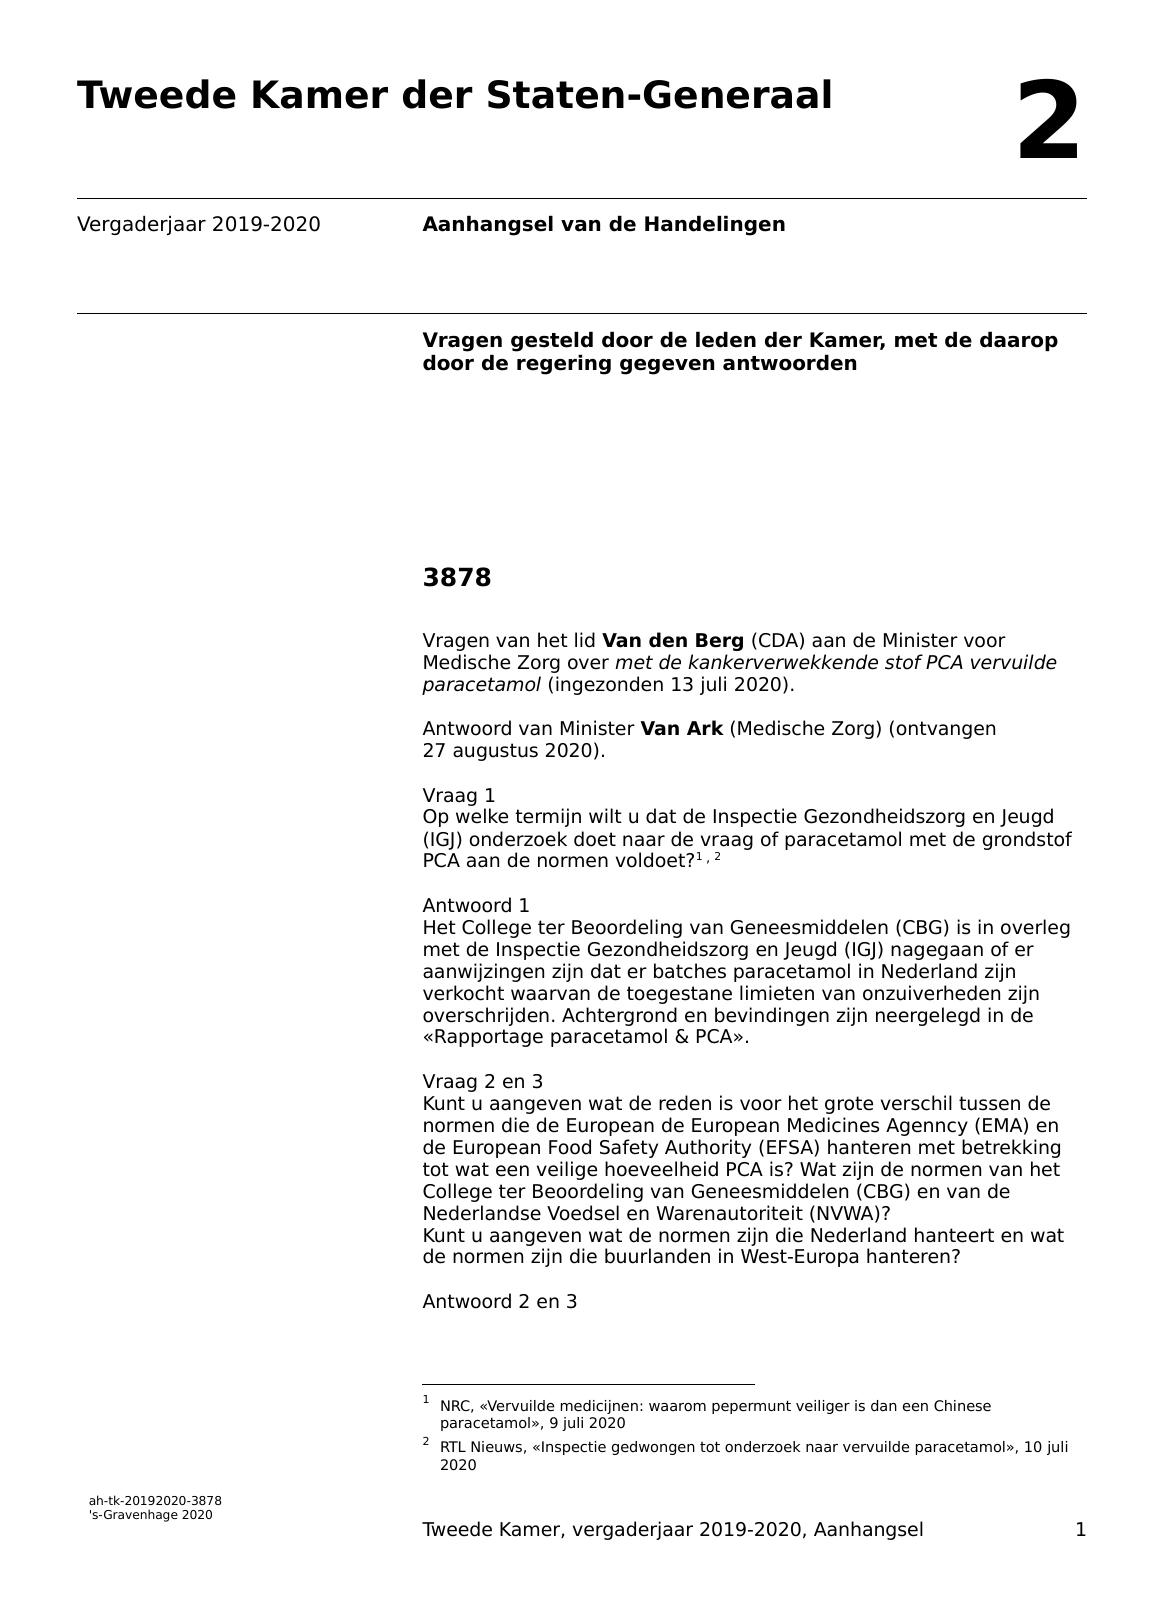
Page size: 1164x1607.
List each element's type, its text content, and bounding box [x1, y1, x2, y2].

table_cell Vragen gesteld door de leden der Kamer, met de daarop door de regering gegeven antwoorden [422, 314, 1087, 375]
text 3878 [422, 563, 1087, 592]
text Antwoord 1 [422, 894, 1087, 917]
table_cell Vergaderjaar 2019-2020 [77, 199, 422, 313]
text Vragen van het lid Van den Berg (CDA) aan de Minister voor Medische Zorg over met de kankerverwekkende stof PCA vervuilde paracetamol (ingezonden 13 juli 2020). [422, 630, 1087, 696]
table_cell Aanhangsel van de Handelingen [422, 199, 1087, 313]
text ah-tk-20192020-3878 [88, 1494, 323, 1508]
table_header Tweede Kamer der Staten-Generaal [77, 59, 886, 198]
text NRC, «Vervuilde medicijnen: waarom pepermunt veiliger is dan een Chinese paracetamol», 9 juli 2020 [422, 1393, 1087, 1432]
text Vraag 1 [422, 784, 1087, 806]
text Op welke termijn wilt u dat de Inspectie Gezondheidszorg en Jeugd (IGJ) onderzoek doet naar de vraag of paracetamol met de grondstof PCA aan de normen voldoet?, [422, 806, 1087, 872]
text Antwoord van Minister Van Ark (Medische Zorg) (ontvangen 27 augustus 2020). [422, 718, 1087, 762]
text RTL Nieuws, «Inspectie gedwongen tot onderzoek naar vervuilde paracetamol», 10 juli 2020 [422, 1435, 1087, 1474]
text Vraag 2 en 3 [422, 1071, 1087, 1093]
text Antwoord 2 en 3 [422, 1291, 1087, 1313]
table_header 2 [886, 59, 1087, 198]
table_cell [77, 314, 422, 375]
text 's-Gravenhage 2020 [88, 1508, 323, 1522]
text Het College ter Beoordeling van Geneesmiddelen (CBG) is in overleg met de Inspectie Gezondheidszorg en Jeugd (IGJ) nagegaan of er aanwijzingen zijn dat er batches paracetamol in Nederland zijn verkocht waarvan de toegestane limieten van onzuiverheden zijn overschrijden. Achtergrond en bevindingen zijn neergelegd in de «Rapportage paracetamol & PCA». [422, 917, 1087, 1048]
text Kunt u aangeven wat de normen zijn die Nederland hanteert en wat de normen zijn die buurlanden in West-Europa hanteren? [422, 1224, 1087, 1268]
text Kunt u aangeven wat de reden is voor het grote verschil tussen de normen die de European de European Medicines Agenncy (EMA) en de European Food Safety Authority (EFSA) hanteren met betrekking tot wat een veilige hoeveelheid PCA is? Wat zijn de normen van het College ter Beoordeling van Geneesmiddelen (CBG) en van de Nederlandse Voedsel en Warenautoriteit (NVWA)? [422, 1093, 1087, 1224]
